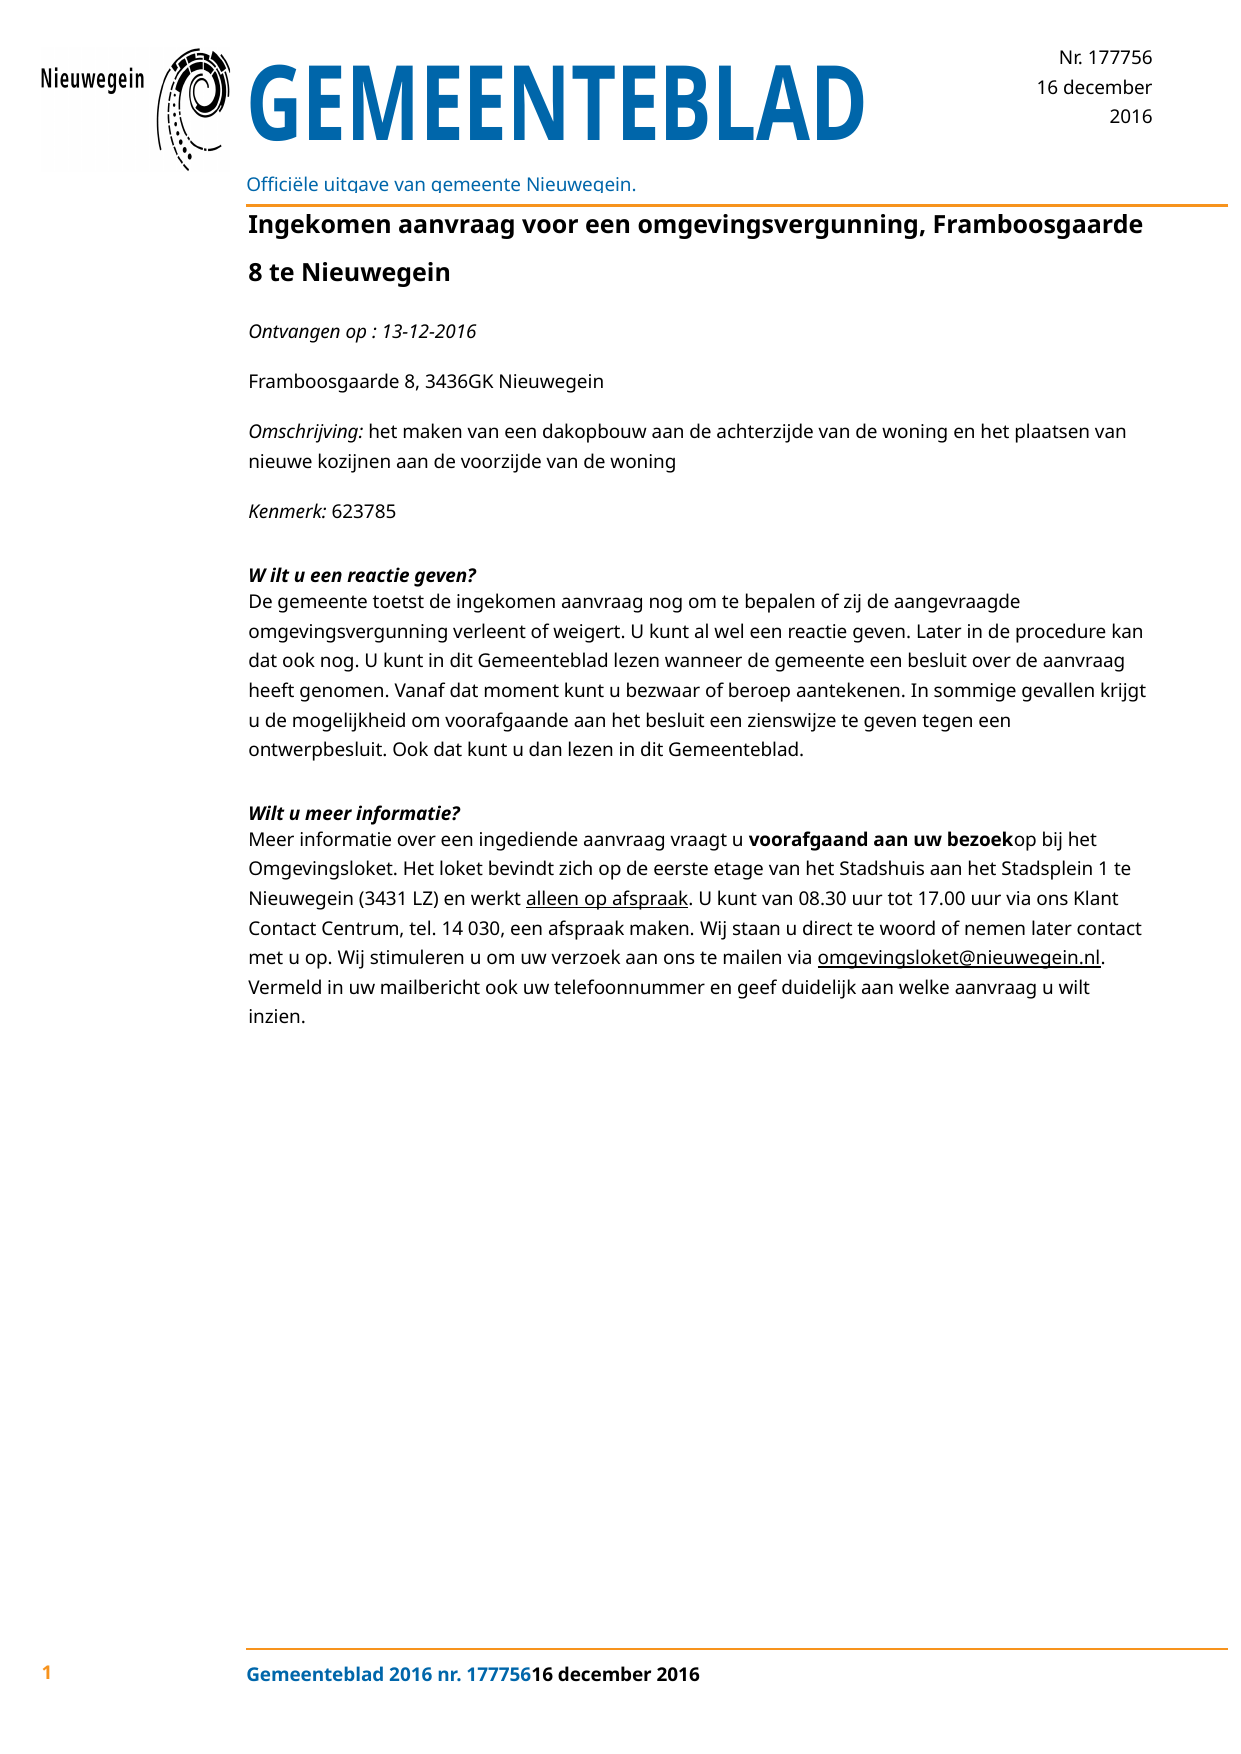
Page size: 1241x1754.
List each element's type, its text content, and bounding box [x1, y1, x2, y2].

picture [41, 47, 231, 172]
text Ontvangen op : 13-12-2016 [248, 318, 1152, 344]
text Framboosgaarde 8, 3436GK Nieuwegein [248, 368, 1152, 394]
text Omschrijving: het maken van een dakopbouw aan de achterzijde van de woning en het plaatsen van nieuwe kozijnen aan de voorzijde van de woning [248, 419, 1152, 474]
text Kenmerk: 623785 [248, 499, 1152, 524]
text Ingekomen aanvraag voor een omgevingsvergunning, Framboosgaarde 8 te Nieuwegein [248, 207, 1152, 288]
text Meer informatie over een ingediende aanvraag vraagt u voorafgaand aan uw bezoekop bij het Omgevingsloket. Het loket bevindt zich op de eerste etage van het Stadshuis aan het Stadsplein 1 te Nieuwegein (3431 LZ) en werkt alleen op afspraak. U kunt van 08.30 uur tot 17.00 uur via ons Klant Contact Centrum, tel. 14 030, een afspraak maken. Wij staan u direct te woord of nemen later contact met u op. Wij stimuleren u om uw verzoek aan ons te mailen via omgevingsloket@nieuwegein.nl. Vermeld in uw mailbericht ook uw telefoonnummer en geef duidelijk aan welke aanvraag u wilt inzien. [248, 826, 1152, 1029]
text Wilt u meer informatie? [248, 800, 1152, 826]
text W ilt u een reactie geven? [248, 563, 1152, 588]
text De gemeente toetst de ingekomen aanvraag nog om te bepalen of zij de aangevraagde omgevingsvergunning verleent of weigert. U kunt al wel een reactie geven. Later in de procedure kan dat ook nog. U kunt in dit Gemeenteblad lezen wanneer de gemeente een besluit over de aanvraag heeft genomen. Vanaf dat moment kunt u bezwaar of beroep aantekenen. In sommige gevallen krijgt u de mogelijkheid om voorafgaande aan het besluit een zienswijze te geven tegen een ontwerpbesluit. Ook dat kunt u dan lezen in dit Gemeenteblad. [248, 588, 1152, 762]
